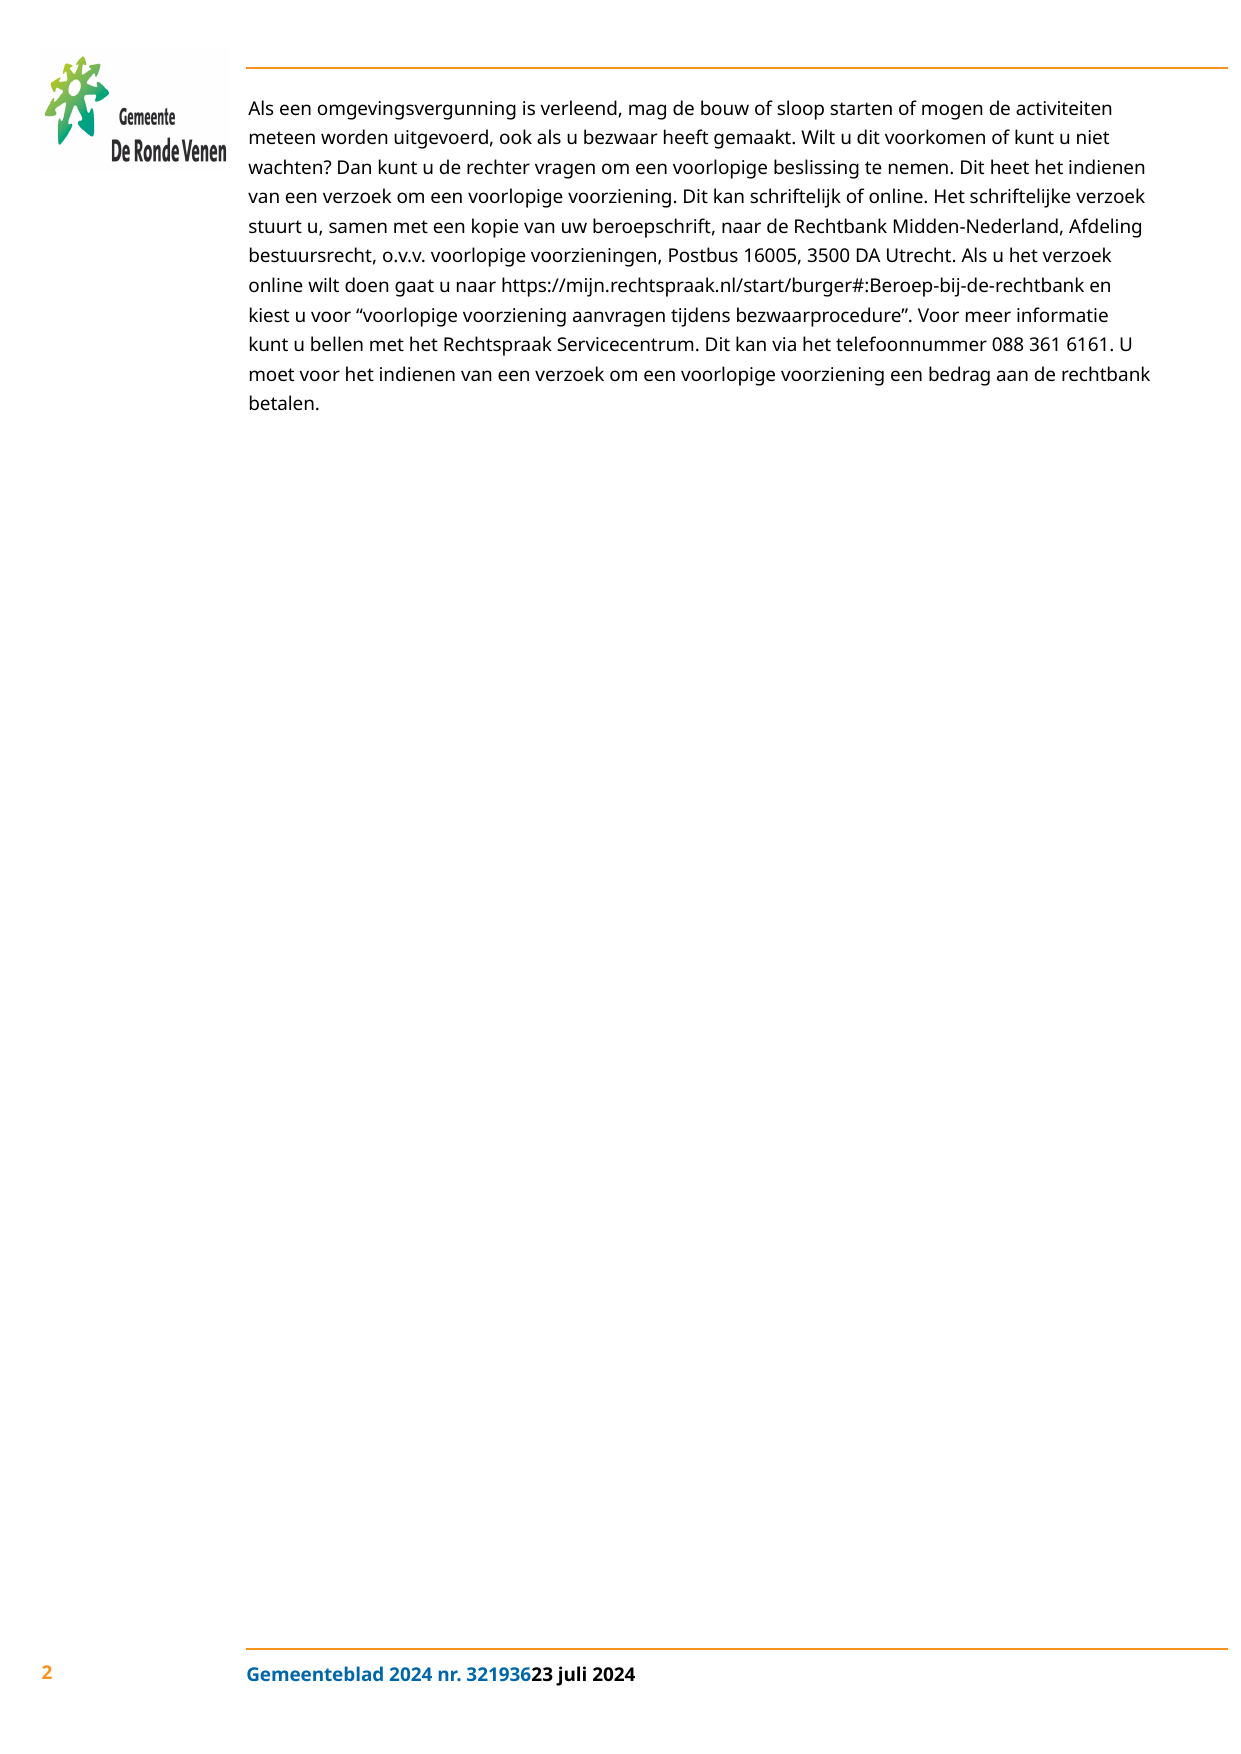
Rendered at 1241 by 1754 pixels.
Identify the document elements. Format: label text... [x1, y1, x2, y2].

text Als een omgevingsvergunning is verleend, mag de bouw of sloop starten of mogen de activiteiten meteen worden uitgevoerd, ook als u bezwaar heeft gemaakt. Wilt u dit voorkomen of kunt u niet wachten? Dan kunt u de rechter vragen om een voorlopige beslissing te nemen. Dit heet het indienen van een verzoek om een voorlopige voorziening. Dit kan schriftelijk of online. Het schriftelijke verzoek stuurt u, samen met een kopie van uw beroepschrift, naar de Rechtbank Midden-Nederland, Afdeling bestuursrecht, o.v.v. voorlopige voorzieningen, Postbus 16005, 3500 DA Utrecht. Als u het verzoek online wilt doen gaat u naar https://mijn.rechtspraak.nl/start/burger#:Beroep-bij-de-rechtbank en kiest u voor “voorlopige voorziening aanvragen tijdens bezwaarprocedure”. Voor meer informatie kunt u bellen met het Rechtspraak Servicecentrum. Dit kan via het telefoonnummer 088 361 6161. U moet voor het indienen van een verzoek om een voorlopige voorziening een bedrag aan de rechtbank betalen. [248, 95, 1152, 416]
picture [41, 47, 231, 172]
